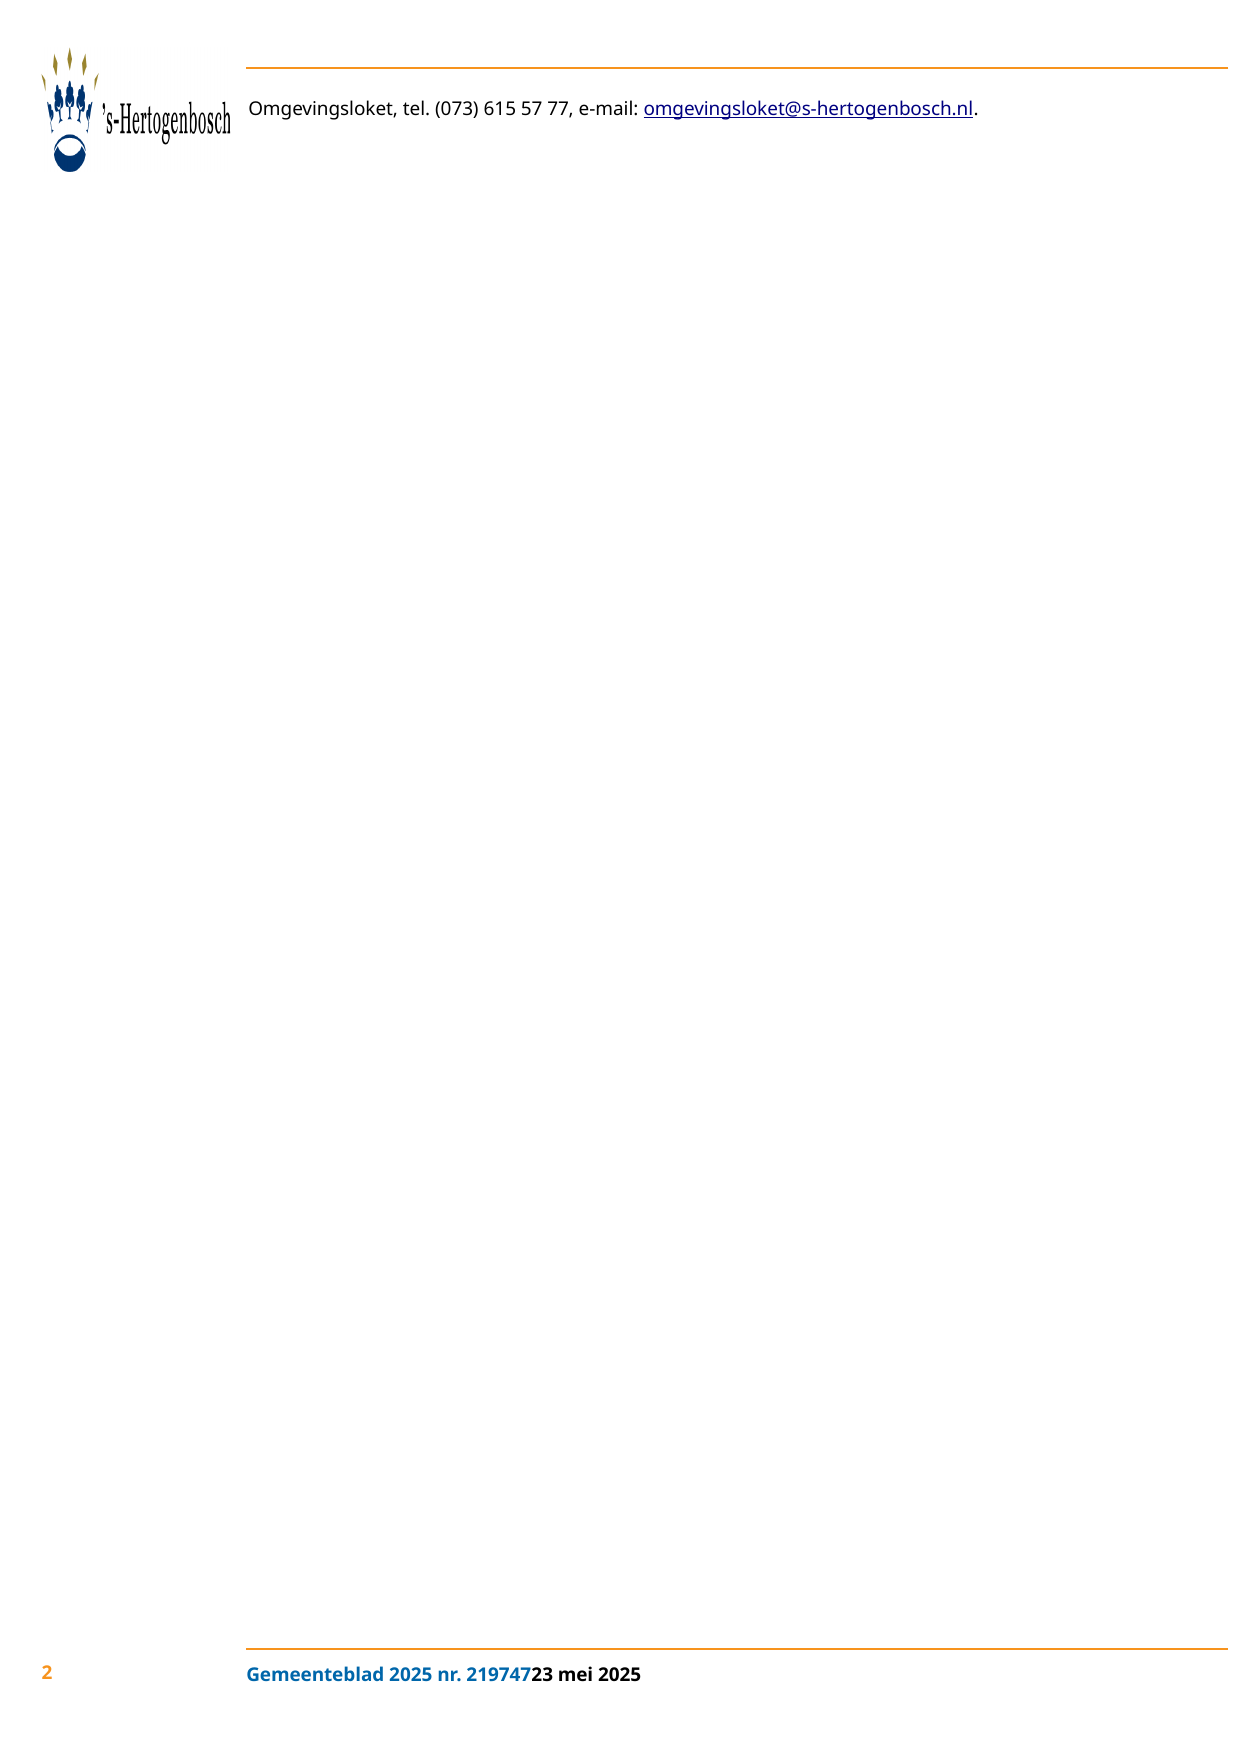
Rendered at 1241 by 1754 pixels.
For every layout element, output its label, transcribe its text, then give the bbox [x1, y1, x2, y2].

picture [41, 47, 231, 172]
text Omgevingsloket, tel. (073) 615 57 77, e-mail: omgevingsloket@s-hertogenbosch.nl. [248, 95, 1152, 121]
